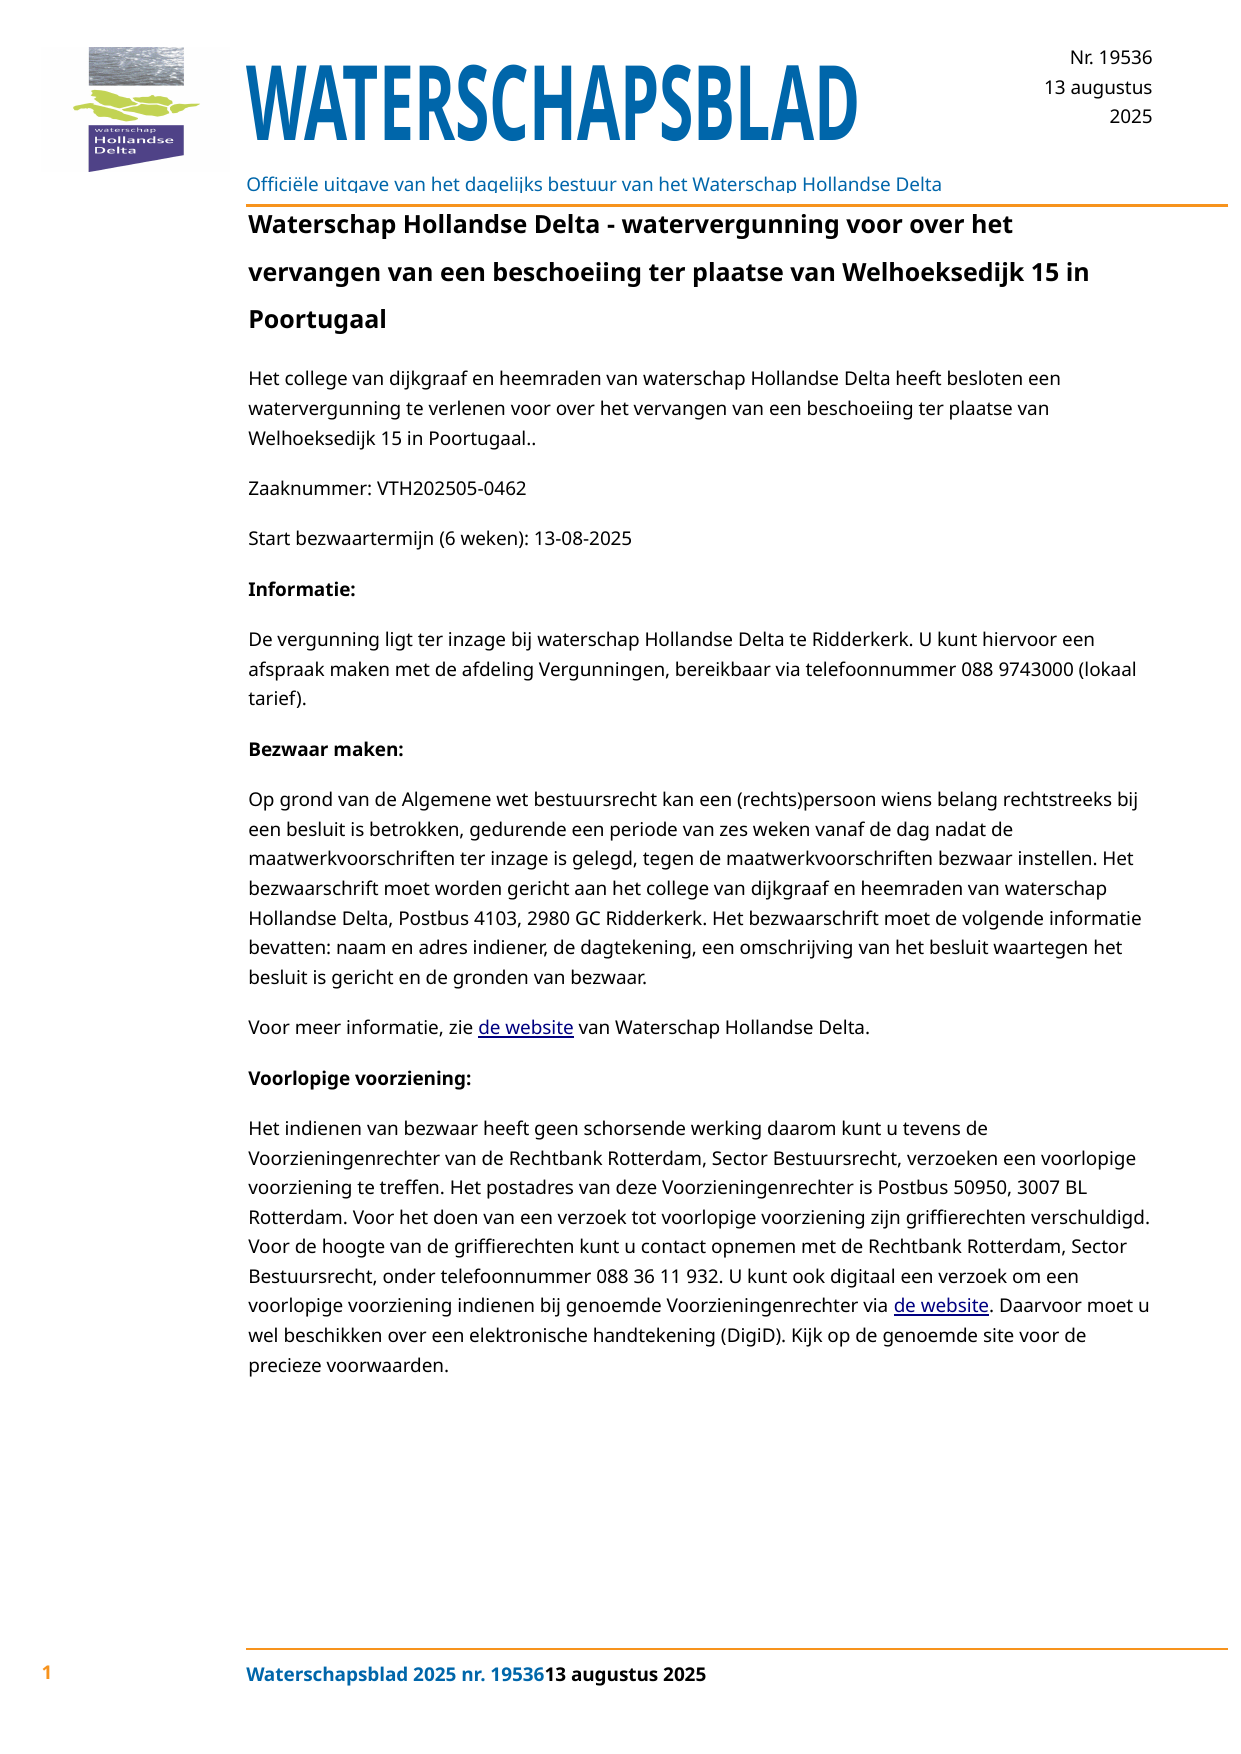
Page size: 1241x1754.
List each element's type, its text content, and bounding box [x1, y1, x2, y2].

text Start bezwaartermijn (6 weken): 13-08-2025 [248, 526, 1152, 551]
text Zaaknummer: VTH202505-0462 [248, 475, 1152, 501]
text Het indienen van bezwaar heeft geen schorsende werking daarom kunt u tevens de Voorzieningenrechter van de Rechtbank Rotterdam, Sector Bestuursrecht, verzoeken een voorlopige voorziening te treffen. Het postadres van deze Voorzieningenrechter is Postbus 50950, 3007 BL Rotterdam. Voor het doen van een verzoek tot voorlopige voorziening zijn griffierechten verschuldigd. Voor de hoogte van de griffierechten kunt u contact opnemen met de Rechtbank Rotterdam, Sector Bestuursrecht, onder telefoonnummer 088 36 11 932. U kunt ook digitaal een verzoek om een voorlopige voorziening indienen bij genoemde Voorzieningenrechter via de website. Daarvoor moet u wel beschikken over een elektronische handtekening (DigiD). Kijk op de genoemde site voor de precieze voorwaarden. [248, 1115, 1152, 1377]
text Op grond van de Algemene wet bestuursrecht kan een (rechts)persoon wiens belang rechtstreeks bij een besluit is betrokken, gedurende een periode van zes weken vanaf de dag nadat de maatwerkvoorschriften ter inzage is gelegd, tegen de maatwerkvoorschriften bezwaar instellen. Het bezwaarschrift moet worden gericht aan het college van dijkgraaf en heemraden van waterschap Hollandse Delta, Postbus 4103, 2980 GC Ridderkerk. Het bezwaarschrift moet de volgende informatie bevatten: naam en adres indiener, de dagtekening, een omschrijving van het besluit waartegen het besluit is gericht en de gronden van bezwaar. [248, 786, 1152, 989]
text Informatie: [248, 576, 1152, 602]
picture [41, 47, 231, 172]
text Het college van dijkgraaf en heemraden van waterschap Hollandse Delta heeft besloten een watervergunning te verlenen voor over het vervangen van een beschoeiing ter plaatse van Welhoeksedijk 15 in Poortugaal.. [248, 366, 1152, 450]
text Bezwaar maken: [248, 736, 1152, 762]
text Waterschap Hollandse Delta - watervergunning voor over het vervangen van een beschoeiing ter plaatse van Welhoeksedijk 15 in Poortugaal [248, 207, 1152, 336]
text Voorlopige voorziening: [248, 1065, 1152, 1090]
text De vergunning ligt ter inzage bij waterschap Hollandse Delta te Ridderkerk. U kunt hiervoor een afspraak maken met de afdeling Vergunningen, bereikbaar via telefoonnummer 088 9743000 (lokaal tarief). [248, 626, 1152, 711]
text Voor meer informatie, zie de website van Waterschap Hollandse Delta. [248, 1014, 1152, 1040]
